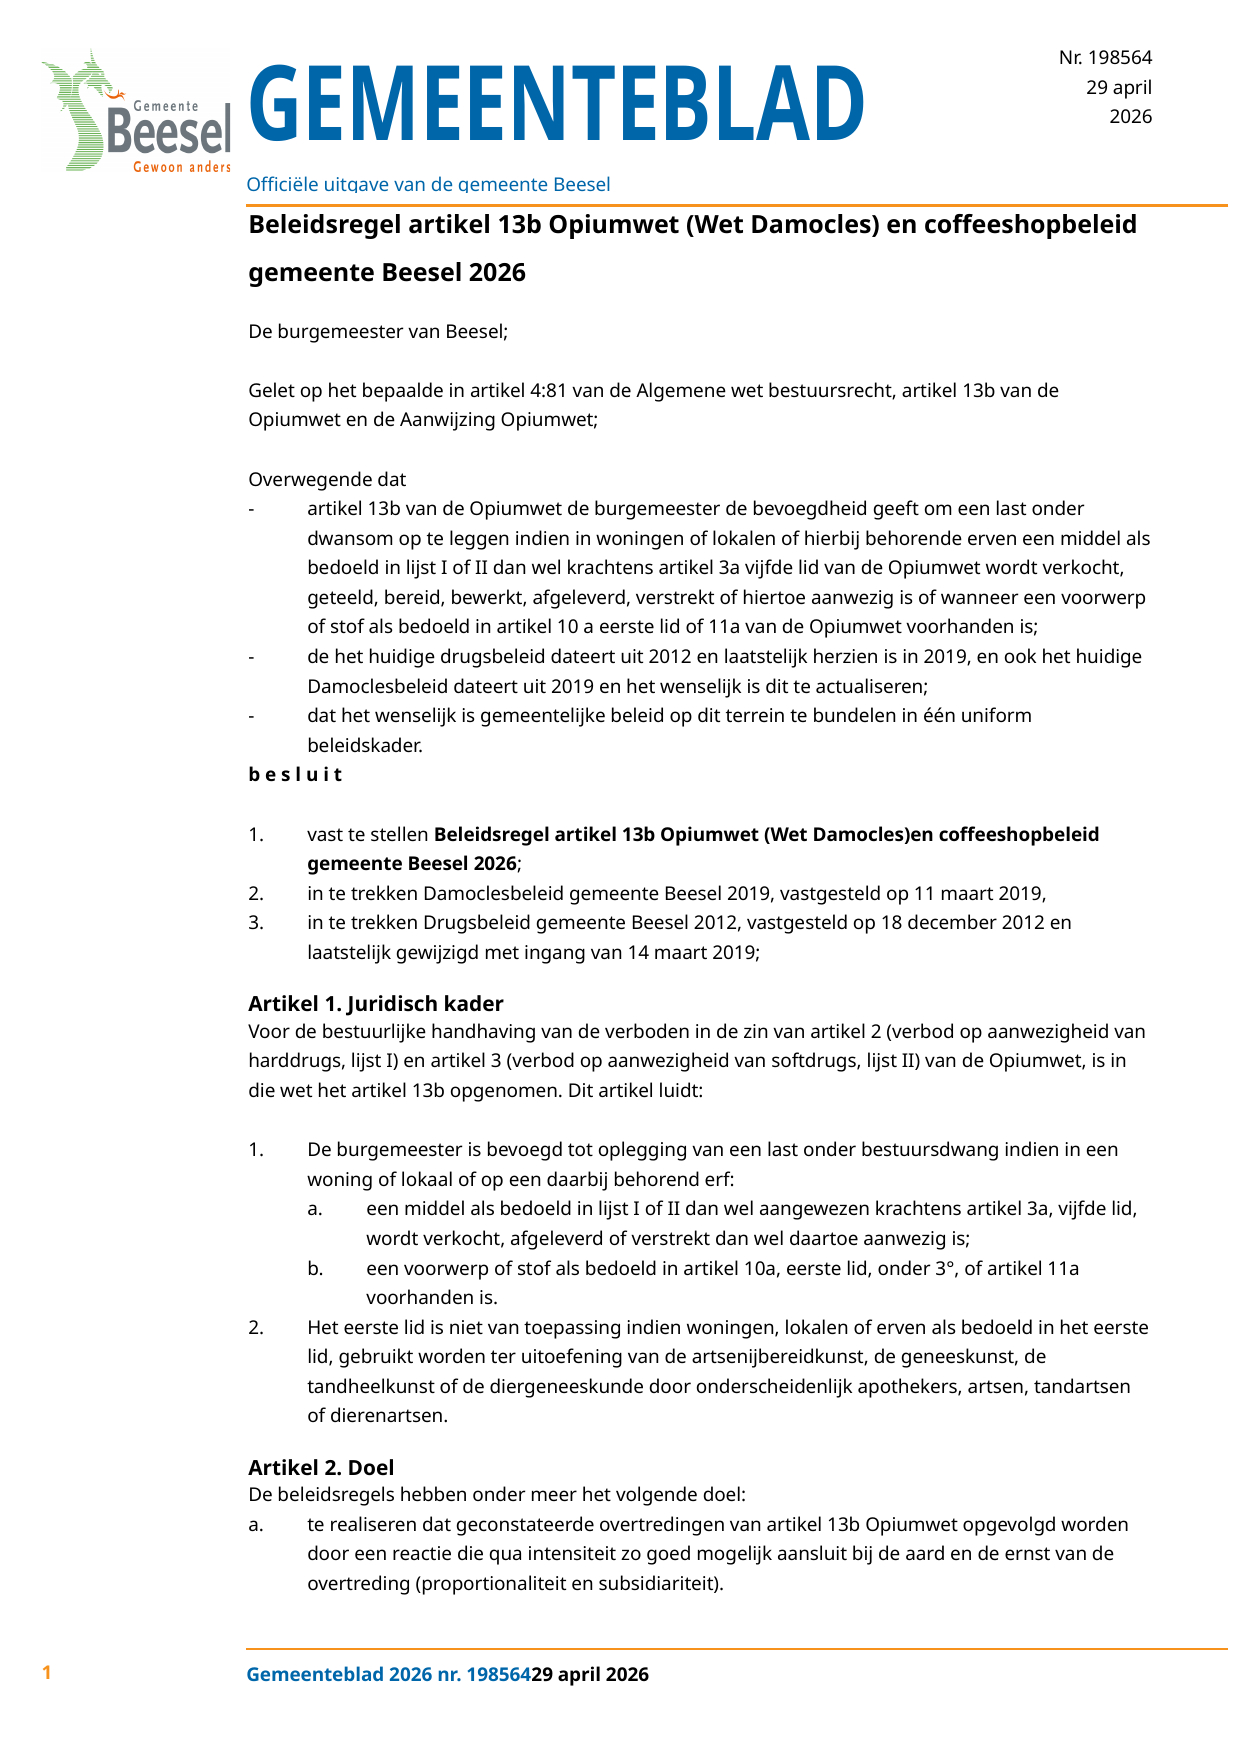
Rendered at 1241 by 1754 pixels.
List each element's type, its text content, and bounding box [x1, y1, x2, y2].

list een voorwerp of stof als bedoeld in artikel 10a, eerste lid, onder 3°, of artikel 11a voorhanden is. [307, 1255, 1152, 1310]
list te realiseren dat geconstateerde overtredingen van artikel 13b Opiumwet opgevolgd worden door een reactie die qua intensiteit zo goed mogelijk aansluit bij de aard en de ernst van de overtreding (proportionaliteit en subsidiariteit). [248, 1511, 1152, 1596]
list dat het wenselijk is gemeentelijke beleid op dit terrein te bundelen in één uniform beleidskader. [248, 702, 1152, 758]
text Artikel 1. Juridisch kader [248, 989, 1152, 1018]
list Het eerste lid is niet van toepassing indien woningen, lokalen of erven als bedoeld in het eerste lid, gebruikt worden ter uitoefening van de artsenijbereidkunst, de geneeskunst, de tandheelkunst of de diergeneeskunde door onderscheidenlijk apothekers, artsen, tandartsen of dierenartsen. [248, 1314, 1152, 1428]
text Voor de bestuurlijke handhaving van de verboden in de zin van artikel 2 (verbod op aanwezigheid van harddrugs, lijst I) en artikel 3 (verbod op aanwezigheid van softdrugs, lijst II) van de Opiumwet, is in die wet het artikel 13b opgenomen. Dit artikel luidt: [248, 1018, 1152, 1103]
text Artikel 2. Doel [248, 1453, 1152, 1481]
picture [41, 47, 231, 172]
list een middel als bedoeld in lijst I of II dan wel aangewezen krachtens artikel 3a, vijfde lid, wordt verkocht, afgeleverd of verstrekt dan wel daartoe aanwezig is; [307, 1196, 1152, 1251]
text Beleidsregel artikel 13b Opiumwet (Wet Damocles) en coffeeshopbeleid gemeente Beesel 2026 [248, 207, 1152, 288]
list artikel 13b van de Opiumwet de burgemeester de bevoegdheid geeft om een last onder dwansom op te leggen indien in woningen of lokalen of hierbij behorende erven een middel als bedoeld in lijst I of II dan wel krachtens artikel 3a vijfde lid van de Opiumwet wordt verkocht, geteeld, bereid, bewerkt, afgeleverd, verstrekt of hiertoe aanwezig is of wanneer een voorwerp of stof als bedoeld in artikel 10 a eerste lid of 11a van de Opiumwet voorhanden is; [248, 495, 1152, 639]
text Gelet op het bepaalde in artikel 4:81 van de Algemene wet bestuursrecht, artikel 13b van de Opiumwet en de Aanwijzing Opiumwet; [248, 377, 1152, 432]
list de het huidige drugsbeleid dateert uit 2012 en laatstelijk herzien is in 2019, en ook het huidige Damoclesbeleid dateert uit 2019 en het wenselijk is dit te actualiseren; [248, 643, 1152, 699]
list De burgemeester is bevoegd tot oplegging van een last onder bestuursdwang indien in een woning of lokaal of op een daarbij behorend erf: [248, 1136, 1152, 1192]
list in te trekken Damoclesbeleid gemeente Beesel 2019, vastgesteld op 11 maart 2019, [248, 880, 1152, 906]
text De burgemeester van Beesel; [248, 318, 1152, 344]
list vast te stellen Beleidsregel artikel 13b Opiumwet (Wet Damocles)en coffeeshopbeleid gemeente Beesel 2026; [248, 821, 1152, 876]
text Overwegende dat [248, 466, 1152, 492]
text De beleidsregels hebben onder meer het volgende doel: [248, 1481, 1152, 1507]
list in te trekken Drugsbeleid gemeente Beesel 2012, vastgesteld op 18 december 2012 en laatstelijk gewijzigd met ingang van 14 maart 2019; [248, 909, 1152, 965]
text b e s l u i t [248, 762, 1152, 787]
